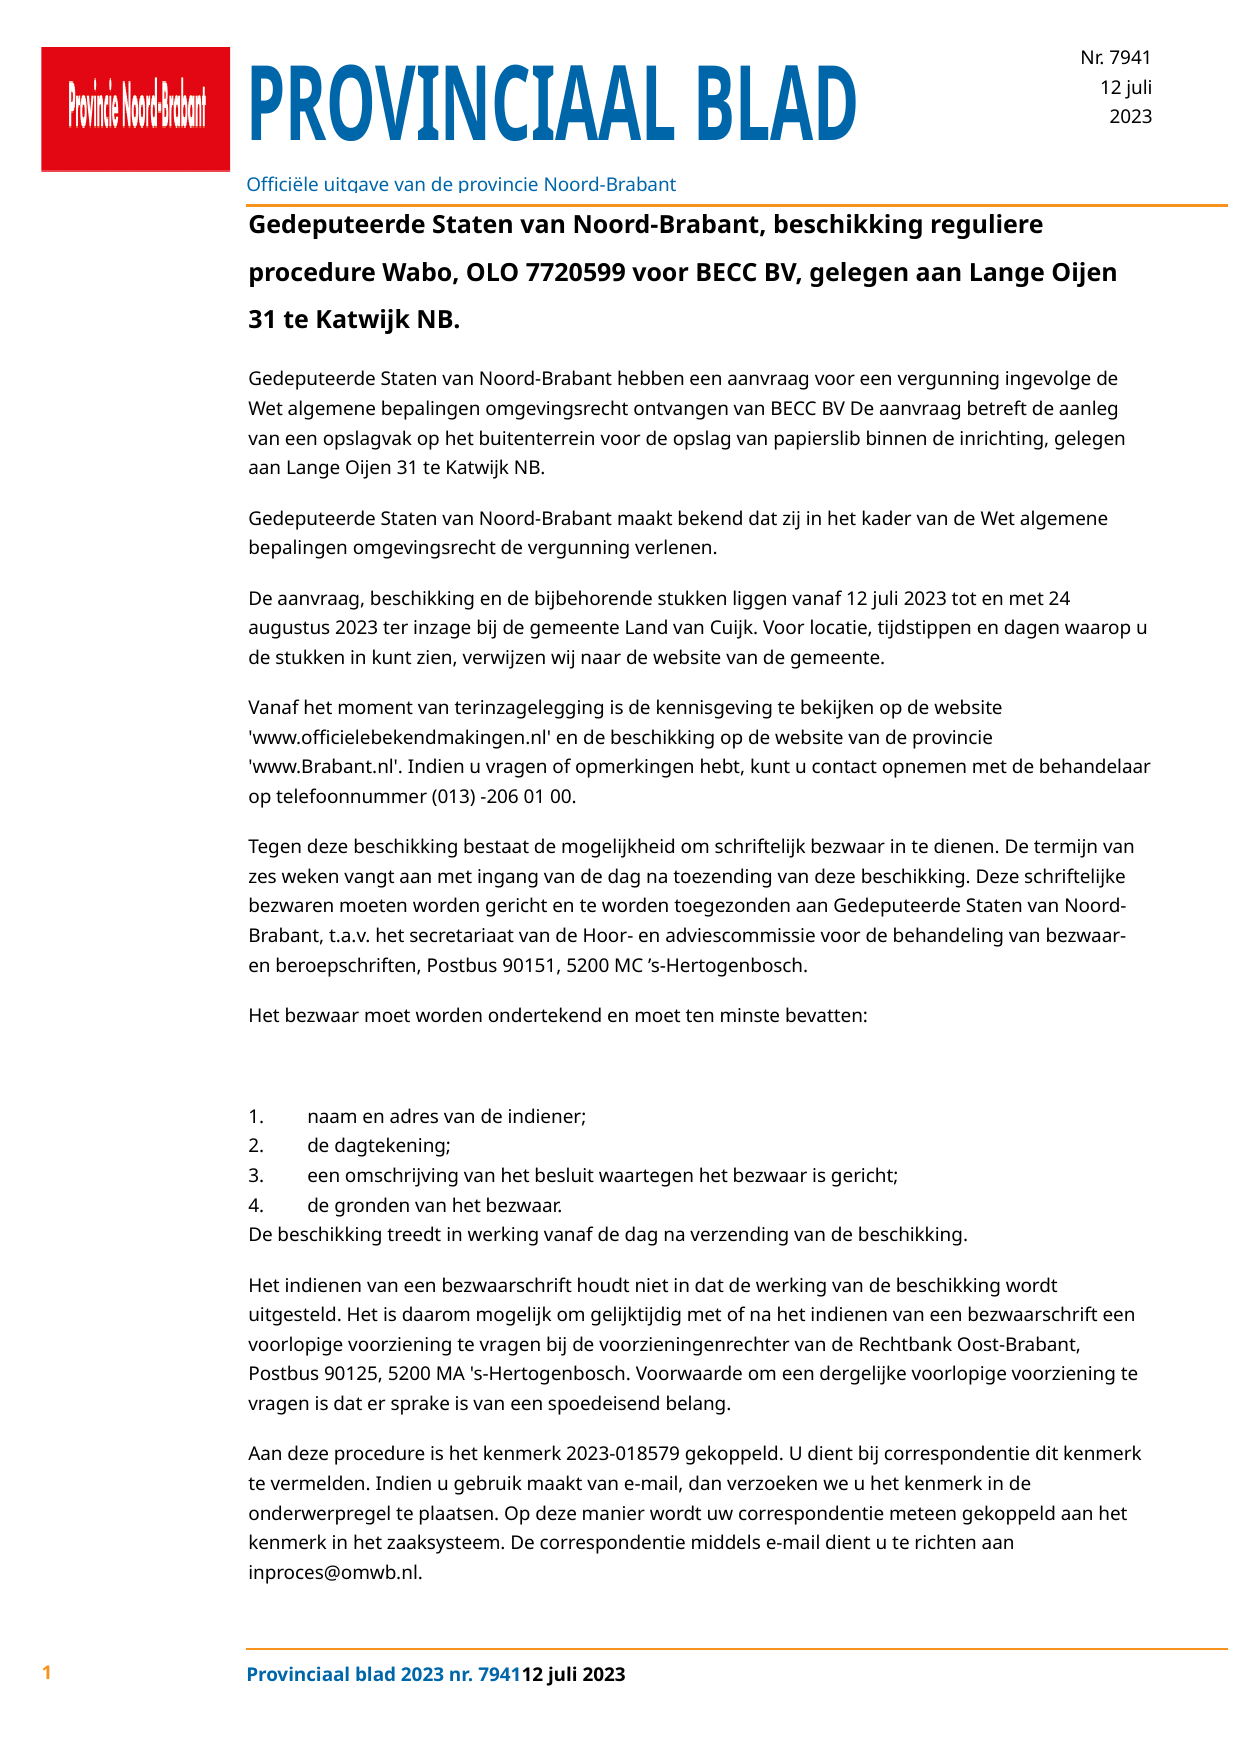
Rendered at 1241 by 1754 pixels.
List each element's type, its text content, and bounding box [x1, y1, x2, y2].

text Het bezwaar moet worden ondertekend en moet ten minste bevatten: [248, 1002, 1152, 1028]
text Tegen deze beschikking bestaat de mogelijkheid om schriftelijk bezwaar in te dienen. De termijn van zes weken vangt aan met ingang van de dag na toezending van deze beschikking. Deze schriftelijke bezwaren moeten worden gericht en te worden toegezonden aan Gedeputeerde Staten van Noord-Brabant, t.a.v. het secretariaat van de Hoor- en adviescommissie voor de behandeling van bezwaar- en beroepschriften, Postbus 90151, 5200 MC ’s-Hertogenbosch. [248, 833, 1152, 977]
list een omschrijving van het besluit waartegen het bezwaar is gericht; [248, 1162, 1152, 1188]
text Het indienen van een bezwaarschrift houdt niet in dat de werking van de beschikking wordt uitgesteld. Het is daarom mogelijk om gelijktijdig met of na het indienen van een bezwaarschrift een voorlopige voorziening te vragen bij de voorzieningenrechter van de Rechtbank Oost-Brabant, Postbus 90125, 5200 MA 's-Hertogenbosch. Voorwaarde om een dergelijke voorlopige voorziening te vragen is dat er sprake is van een spoedeisend belang. [248, 1272, 1152, 1416]
text De aanvraag, beschikking en de bijbehorende stukken liggen vanaf 12 juli 2023 tot en met 24 augustus 2023 ter inzage bij de gemeente Land van Cuijk. Voor locatie, tijdstippen en dagen waarop u de stukken in kunt zien, verwijzen wij naar de website van de gemeente. [248, 585, 1152, 669]
list de gronden van het bezwaar. [248, 1192, 1152, 1217]
text Gedeputeerde Staten van Noord-Brabant maakt bekend dat zij in het kader van de Wet algemene bepalingen omgevingsrecht de vergunning verlenen. [248, 505, 1152, 560]
text Gedeputeerde Staten van Noord-Brabant hebben een aanvraag voor een vergunning ingevolge de Wet algemene bepalingen omgevingsrecht ontvangen van BECC BV De aanvraag betreft de aanleg van een opslagvak op het buitenterrein voor de opslag van papierslib binnen de inrichting, gelegen aan Lange Oijen 31 te Katwijk NB. [248, 366, 1152, 480]
text De beschikking treedt in werking vanaf de dag na verzending van de beschikking. [248, 1221, 1152, 1247]
picture [41, 47, 231, 172]
text Vanaf het moment van terinzagelegging is de kennisgeving te bekijken op de website 'www.officielebekendmakingen.nl' en de beschikking op de website van de provincie 'www.Brabant.nl'. Indien u vragen of opmerkingen hebt, kunt u contact opnemen met de behandelaar op telefoonnummer (013) -206 01 00. [248, 694, 1152, 809]
text Aan deze procedure is het kenmerk 2023-018579 gekoppeld. U dient bij correspondentie dit kenmerk te vermelden. Indien u gebruik maakt van e-mail, dan verzoeken we u het kenmerk in de onderwerpregel te plaatsen. Op deze manier wordt uw correspondentie meteen gekoppeld aan het kenmerk in het zaaksysteem. De correspondentie middels e-mail dient u te richten aan inproces@omwb.nl. [248, 1441, 1152, 1584]
list naam en adres van de indiener; [248, 1103, 1152, 1129]
text Gedeputeerde Staten van Noord-Brabant, beschikking reguliere procedure Wabo, OLO 7720599 voor BECC BV, gelegen aan Lange Oijen 31 te Katwijk NB. [248, 207, 1152, 336]
list de dagtekening; [248, 1133, 1152, 1158]
